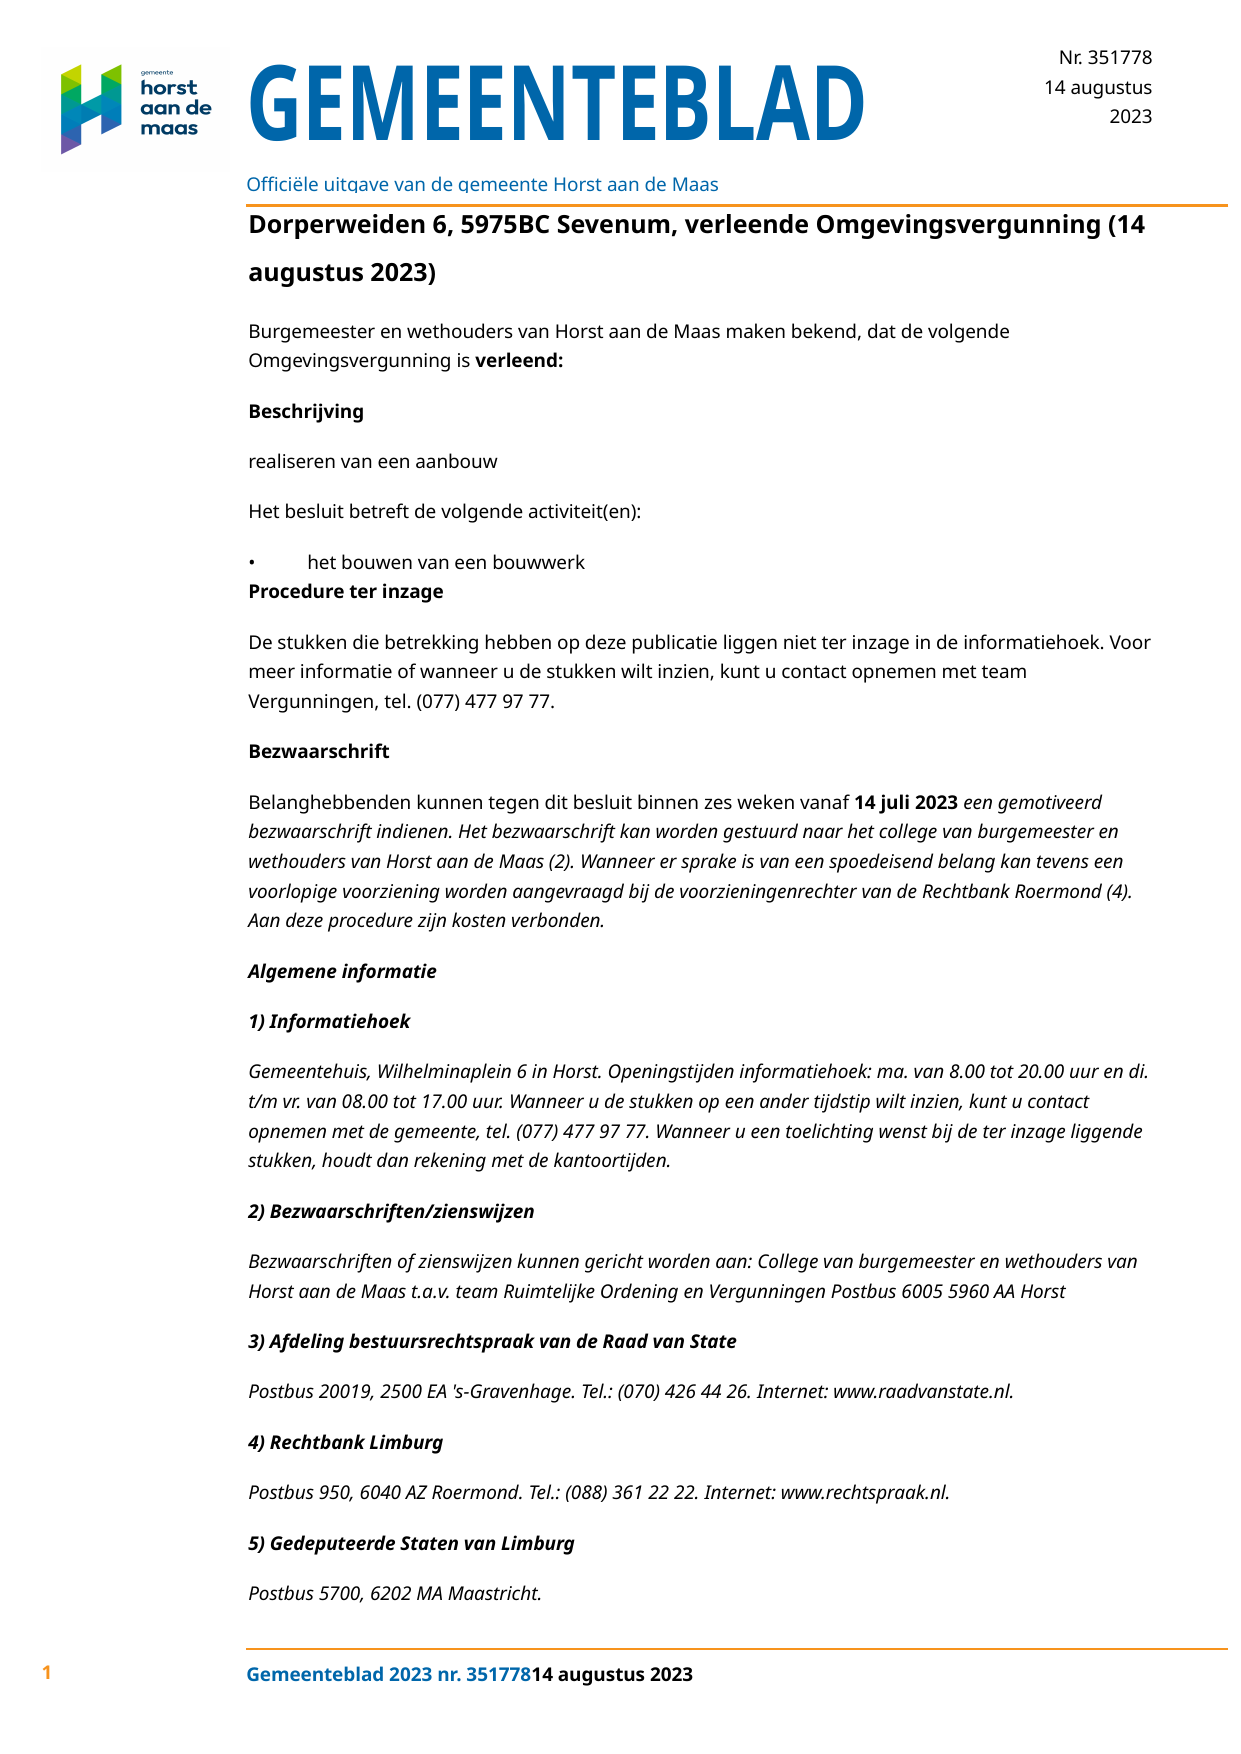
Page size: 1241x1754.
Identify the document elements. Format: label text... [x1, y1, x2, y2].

text Procedure ter inzage [248, 579, 1152, 604]
text 5) Gedeputeerde Staten van Limburg [248, 1530, 1152, 1556]
text Gemeentehuis, Wilhelminaplein 6 in Horst. Openingstijden informatiehoek: ma. van 8.00 tot 20.00 uur en di. t/m vr. van 08.00 tot 17.00 uur. Wanneer u de stukken op een ander tijdstip wilt inzien, kunt u contact opnemen met de gemeente, tel. (077) 477 97 77. Wanneer u een toelichting wenst bij de ter inzage liggende stukken, houdt dan rekening met de kantoortijden. [248, 1059, 1152, 1173]
text Het besluit betreft de volgende activiteit(en): [248, 499, 1152, 524]
picture [41, 47, 231, 172]
list het bouwen van een bouwwerk [248, 549, 1152, 575]
text Bezwaarschrift [248, 739, 1152, 764]
text De stukken die betrekking hebben op deze publicatie liggen niet ter inzage in de informatiehoek. Voor meer informatie of wanneer u de stukken wilt inzien, kunt u contact opnemen met team Vergunningen, tel. (077) 477 97 77. [248, 629, 1152, 714]
text Belanghebbenden kunnen tegen dit besluit binnen zes weken vanaf 14 juli 2023 een gemotiveerd bezwaarschrift indienen. Het bezwaarschrift kan worden gestuurd naar het college van burgemeester en wethouders van Horst aan de Maas (2). Wanneer er sprake is van een spoedeisend belang kan tevens een voorlopige voorziening worden aangevraagd bij de voorzieningenrechter van de Rechtbank Roermond (4). Aan deze procedure zijn kosten verbonden. [248, 789, 1152, 933]
text Postbus 5700, 6202 MA Maastricht. [248, 1580, 1152, 1606]
text realiseren van een aanbouw [248, 448, 1152, 474]
text Postbus 20019, 2500 EA 's-Gravenhage. Tel.: (070) 426 44 26. Internet: www.raadvanstate.nl. [248, 1379, 1152, 1404]
text Dorperweiden 6, 5975BC Sevenum, verleende Omgevingsvergunning (14 augustus 2023) [248, 207, 1152, 288]
text Burgemeester en wethouders van Horst aan de Maas maken bekend, dat de volgende Omgevingsvergunning is verleend: [248, 318, 1152, 373]
text 4) Rechtbank Limburg [248, 1429, 1152, 1455]
text Postbus 950, 6040 AZ Roermond. Tel.: (088) 361 22 22. Internet: www.rechtspraak.nl. [248, 1479, 1152, 1505]
text Bezwaarschriften of zienswijzen kunnen gericht worden aan: College van burgemeester en wethouders van Horst aan de Maas t.a.v. team Ruimtelijke Ordening en Vergunningen Postbus 6005 5960 AA Horst [248, 1248, 1152, 1304]
text Beschrijving [248, 398, 1152, 424]
text Algemene informatie [248, 958, 1152, 984]
text 2) Bezwaarschriften/zienswijzen [248, 1198, 1152, 1224]
text 3) Afdeling bestuursrechtspraak van de Raad van State [248, 1328, 1152, 1354]
text 1) Informatiehoek [248, 1008, 1152, 1034]
